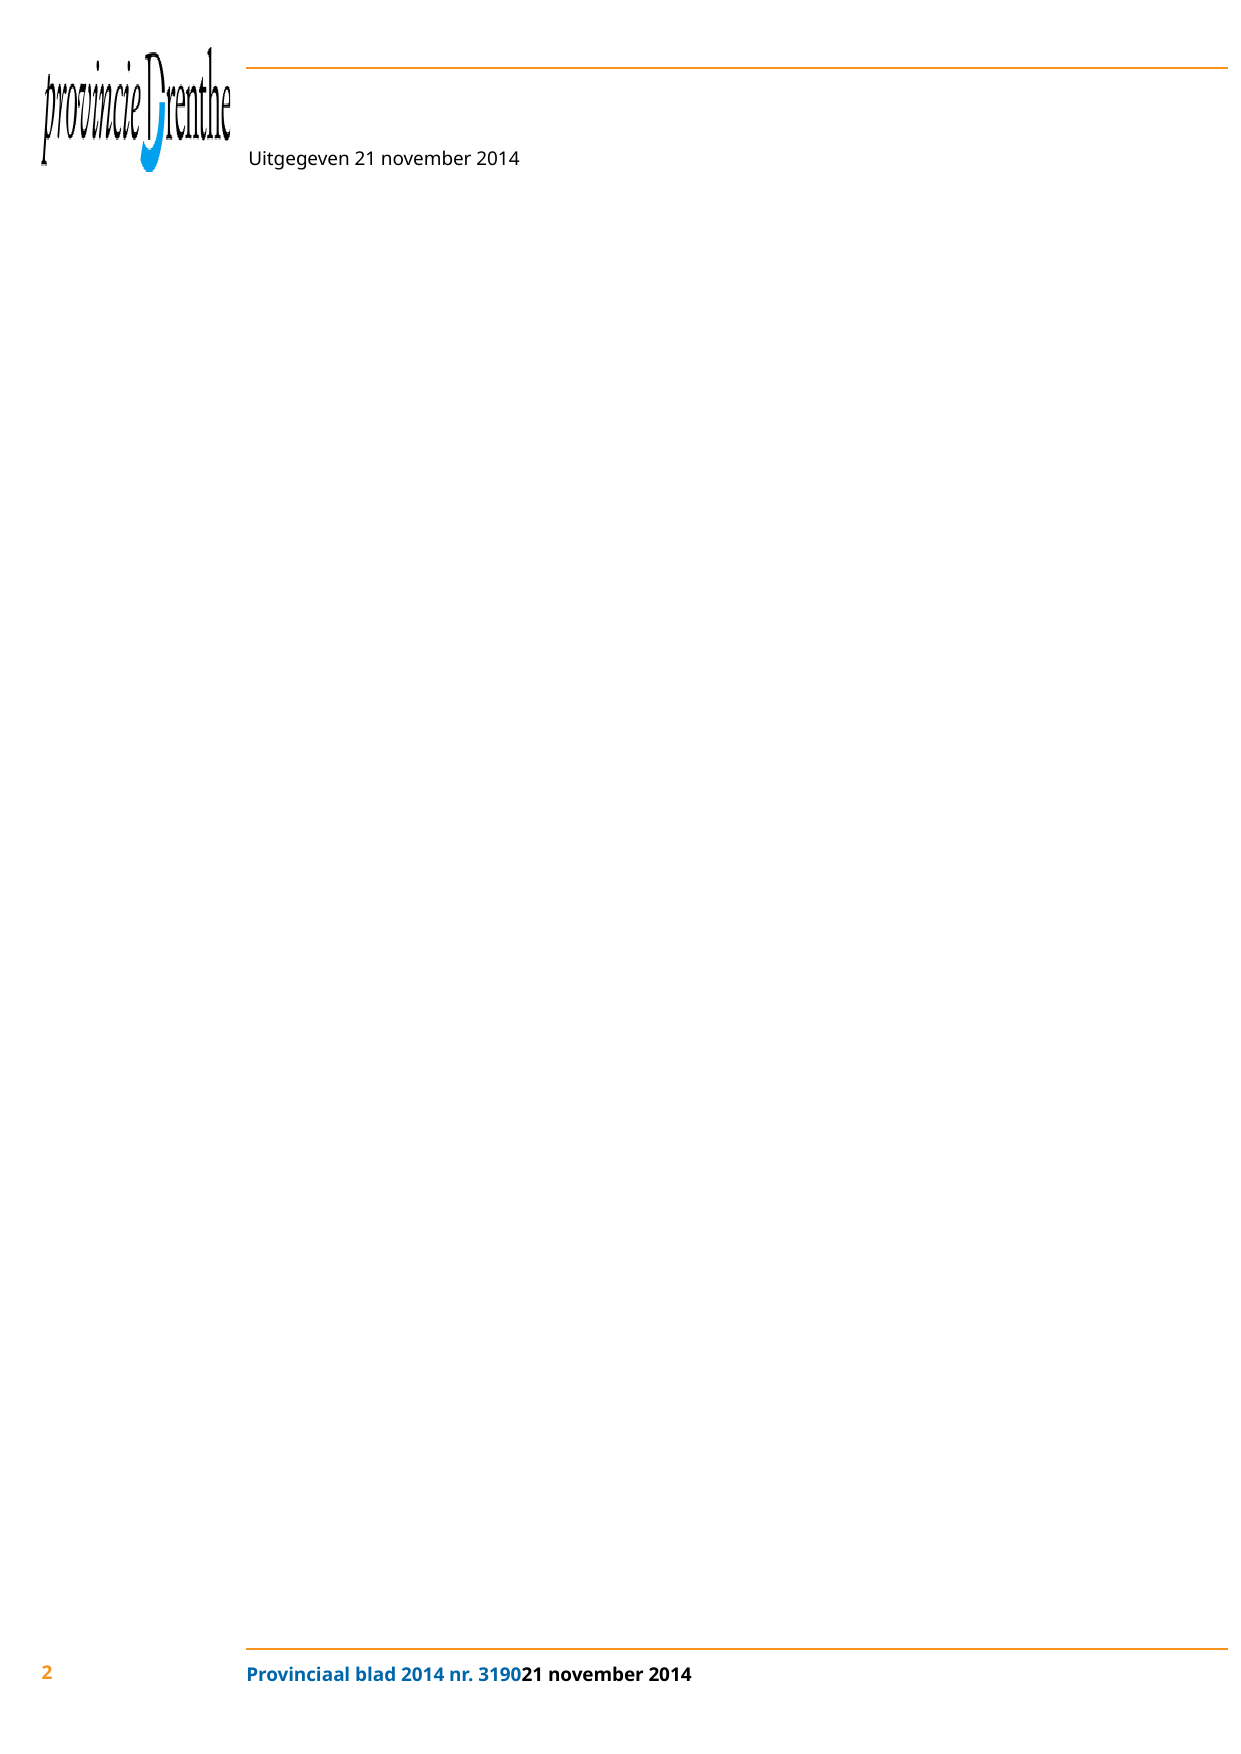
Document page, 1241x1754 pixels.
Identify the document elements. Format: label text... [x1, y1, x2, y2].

picture [41, 47, 231, 172]
text Uitgegeven 21 november 2014 [248, 145, 1152, 171]
